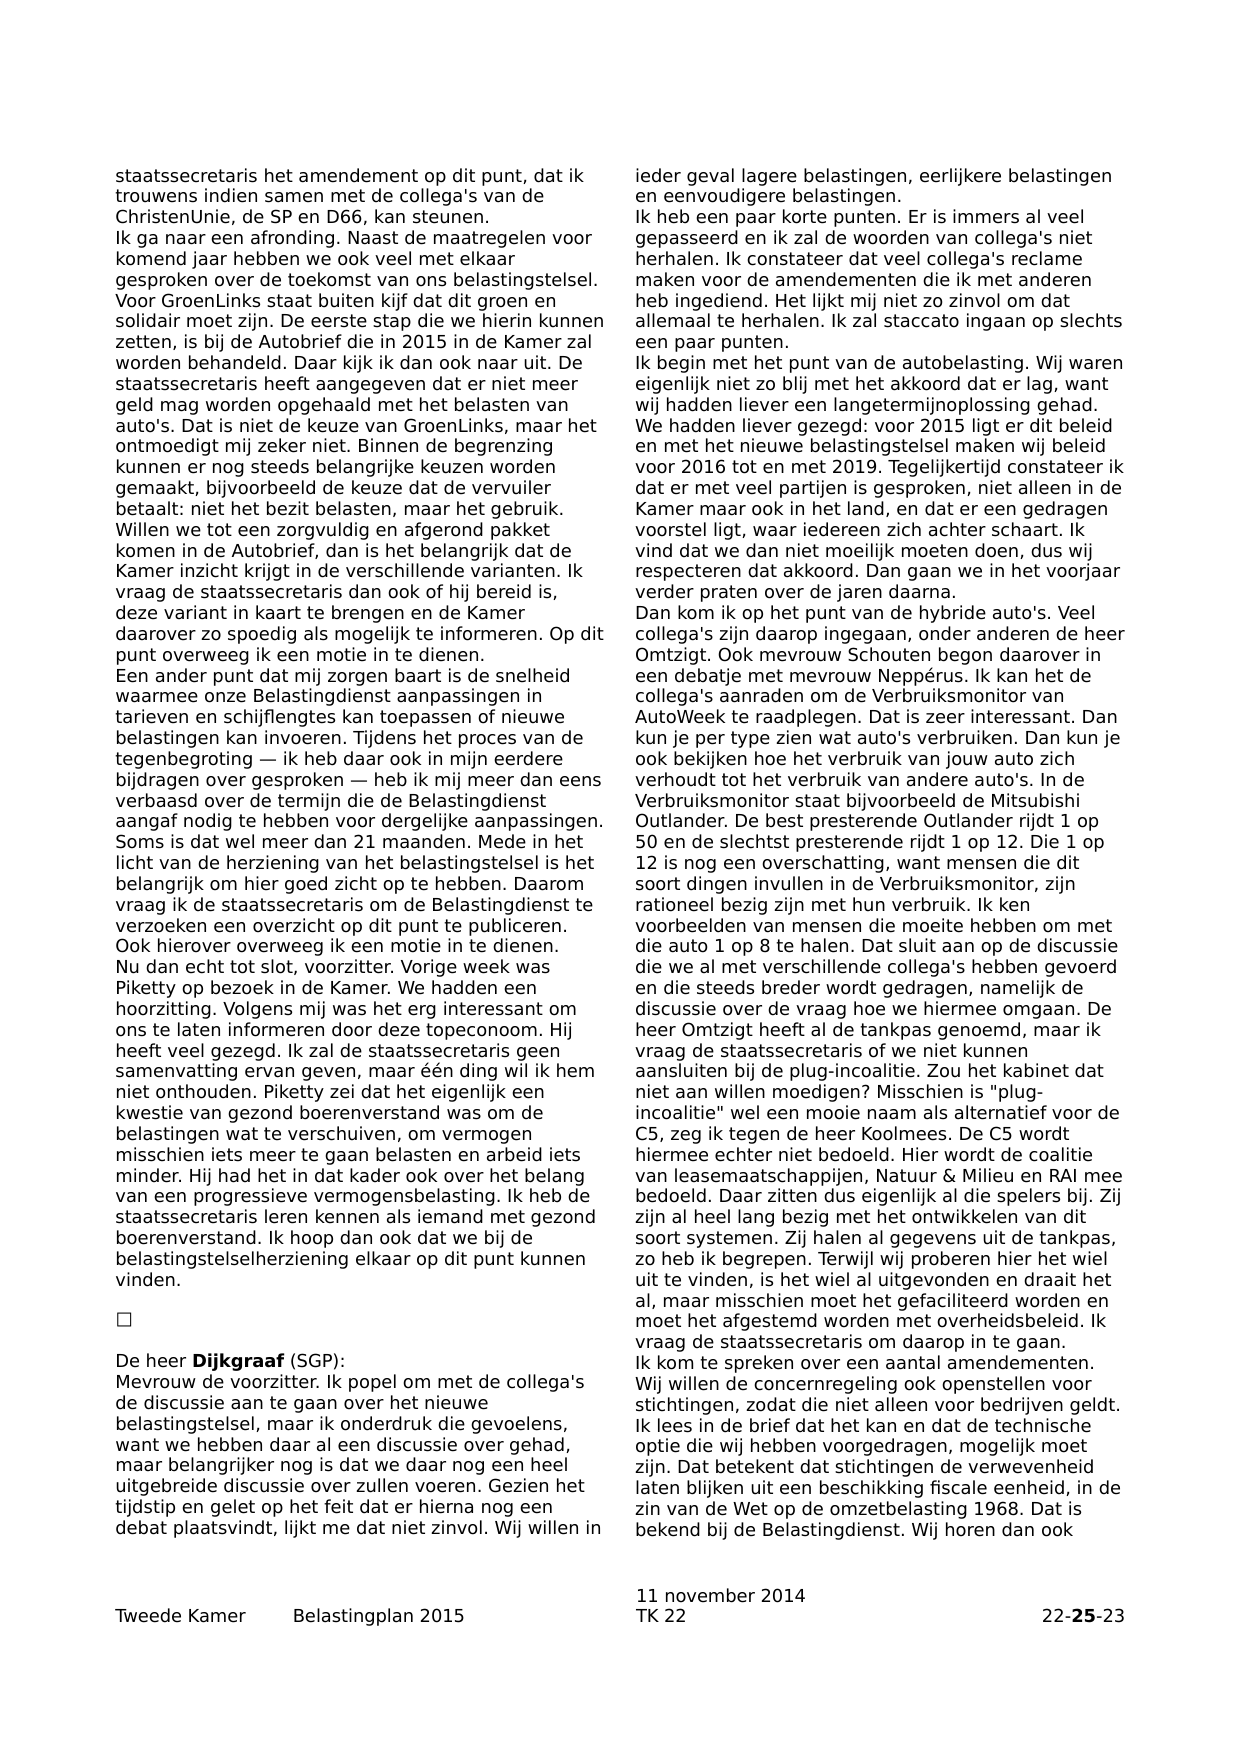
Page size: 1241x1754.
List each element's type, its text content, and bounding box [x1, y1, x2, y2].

text ieder geval lagere belastingen, eerlijkere belastingen en eenvoudigere belastingen. [635, 165, 1125, 207]
text Ik begin met het punt van de autobelasting. Wij waren eigenlijk niet zo blij met het akkoord dat er lag, want wij hadden liever een langetermijnoplossing gehad. We hadden liever gezegd: voor 2015 ligt er dit beleid en met het nieuwe belastingstelsel maken wij beleid voor 2016 tot en met 2019. Tegelijkertijd constateer ik dat er met veel partijen is gesproken, niet alleen in de Kamer maar ook in het land, en dat er een gedragen voorstel ligt, waar iedereen zich achter schaart. Ik vind dat we dan niet moeilijk moeten doen, dus wij respecteren dat akkoord. Dan gaan we in het voorjaar verder praten over de jaren daarna. [635, 353, 1125, 603]
text Nu dan echt tot slot, voorzitter. Vorige week was Piketty op bezoek in de Kamer. We hadden een hoorzitting. Volgens mij was het erg interessant om ons te laten informeren door deze topeconoom. Hij heeft veel gezegd. Ik zal de staatssecretaris geen samenvatting ervan geven, maar één ding wil ik hem niet onthouden. Piketty zei dat het eigenlijk een kwestie van gezond boerenverstand was om de belastingen wat te verschuiven, om vermogen misschien iets meer te gaan belasten en arbeid iets minder. Hij had het in dat kader ook over het belang van een progressieve vermogensbelasting. Ik heb de staatssecretaris leren kennen als iemand met gezond boerenverstand. Ik hoop dan ook dat we bij de belastingstelselherziening elkaar op dit punt kunnen vinden. [115, 957, 605, 1290]
text Ik ga naar een afronding. Naast de maatregelen voor komend jaar hebben we ook veel met elkaar gesproken over de toekomst van ons belastingstelsel. Voor GroenLinks staat buiten kijf dat dit groen en solidair moet zijn. De eerste stap die we hierin kunnen zetten, is bij de Autobrief die in 2015 in de Kamer zal worden behandeld. Daar kijk ik dan ook naar uit. De staatssecretaris heeft aangegeven dat er niet meer geld mag worden opgehaald met het belasten van auto's. Dat is niet de keuze van GroenLinks, maar het ontmoedigt mij zeker niet. Binnen de begrenzing kunnen er nog steeds belangrijke keuzen worden gemaakt, bijvoorbeeld de keuze dat de vervuiler betaalt: niet het bezit belasten, maar het gebruik. Willen we tot een zorgvuldig en afgerond pakket komen in de Autobrief, dan is het belangrijk dat de Kamer inzicht krijgt in de verschillende varianten. Ik vraag de staatssecretaris dan ook of hij bereid is, deze variant in kaart te brengen en de Kamer daarover zo spoedig als mogelijk te informeren. Op dit punt overweeg ik een motie in te dienen. [115, 228, 605, 665]
text Een ander punt dat mij zorgen baart is de snelheid waarmee onze Belastingdienst aanpassingen in tarieven en schijflengtes kan toepassen of nieuwe belastingen kan invoeren. Tijdens het proces van de tegenbegroting — ik heb daar ook in mijn eerdere bijdragen over gesproken — heb ik mij meer dan eens verbaasd over de termijn die de Belastingdienst aangaf nodig te hebben voor dergelijke aanpassingen. Soms is dat wel meer dan 21 maanden. Mede in het licht van de herziening van het belastingstelsel is het belangrijk om hier goed zicht op te hebben. Daarom vraag ik de staatssecretaris om de Belastingdienst te verzoeken een overzicht op dit punt te publiceren. Ook hierover overweeg ik een motie in te dienen. [115, 665, 605, 957]
text ⬜ [115, 1310, 605, 1331]
text Mevrouw de voorzitter. Ik popel om met de collega's de discussie aan te gaan over het nieuwe belastingstelsel, maar ik onderdruk die gevoelens, want we hebben daar al een discussie over gehad, maar belangrijker nog is dat we daar nog een heel uitgebreide discussie over zullen voeren. Gezien het tijdstip en gelet op het feit dat er hierna nog een debat plaatsvindt, lijkt me dat niet zinvol. Wij willen in [115, 1372, 605, 1538]
text Ik kom te spreken over een aantal amendementen. Wij willen de concernregeling ook openstellen voor stichtingen, zodat die niet alleen voor bedrijven geldt. Ik lees in de brief dat het kan en dat de technische optie die wij hebben voorgedragen, mogelijk moet zijn. Dat betekent dat stichtingen de verwevenheid laten blijken uit een beschikking fiscale eenheid, in de zin van de Wet op de omzetbelasting 1968. Dat is bekend bij de Belastingdienst. Wij horen dan ook [635, 1353, 1125, 1540]
text Ik heb een paar korte punten. Er is immers al veel gepasseerd en ik zal de woorden van collega's niet herhalen. Ik constateer dat veel collega's reclame maken voor de amendementen die ik met anderen heb ingediend. Het lijkt mij niet zo zinvol om dat allemaal te herhalen. Ik zal staccato ingaan op slechts een paar punten. [635, 207, 1125, 353]
text De heer Dijkgraaf (SGP): [115, 1351, 605, 1372]
text Dan kom ik op het punt van de hybride auto's. Veel collega's zijn daarop ingegaan, onder anderen de heer Omtzigt. Ook mevrouw Schouten begon daarover in een debatje met mevrouw Neppérus. Ik kan het de collega's aanraden om de Verbruiksmonitor van AutoWeek te raadplegen. Dat is zeer interessant. Dan kun je per type zien wat auto's verbruiken. Dan kun je ook bekijken hoe het verbruik van jouw auto zich verhoudt tot het verbruik van andere auto's. In de Verbruiksmonitor staat bijvoorbeeld de Mitsubishi Outlander. De best presterende Outlander rijdt 1 op 50 en de slechtst presterende rijdt 1 op 12. Die 1 op 12 is nog een overschatting, want mensen die dit soort dingen invullen in de Verbruiksmonitor, zijn rationeel bezig zijn met hun verbruik. Ik ken voorbeelden van mensen die moeite hebben om met die auto 1 op 8 te halen. Dat sluit aan op de discussie die we al met verschillende collega's hebben gevoerd en die steeds breder wordt gedragen, namelijk de discussie over de vraag hoe we hiermee omgaan. De heer Omtzigt heeft al de tankpas genoemd, maar ik vraag de staatssecretaris of we niet kunnen aansluiten bij de plug-incoalitie. Zou het kabinet dat niet aan willen moedigen? Misschien is "plug-incoalitie" wel een mooie naam als alternatief voor de C5, zeg ik tegen de heer Koolmees. De C5 wordt hiermee echter niet bedoeld. Hier wordt de coalitie van leasemaatschappijen, Natuur & Milieu en RAI mee bedoeld. Daar zitten dus eigenlijk al die spelers bij. Zij zijn al heel lang bezig met het ontwikkelen van dit soort systemen. Zij halen al gegevens uit de tankpas, zo heb ik begrepen. Terwijl wij proberen hier het wiel uit te vinden, is het wiel al uitgevonden en draait het al, maar misschien moet het gefaciliteerd worden en moet het afgestemd worden met overheidsbeleid. Ik vraag de staatssecretaris om daarop in te gaan. [635, 603, 1125, 1353]
text staatssecretaris het amendement op dit punt, dat ik trouwens indien samen met de collega's van de ChristenUnie, de SP en D66, kan steunen. [115, 165, 605, 228]
